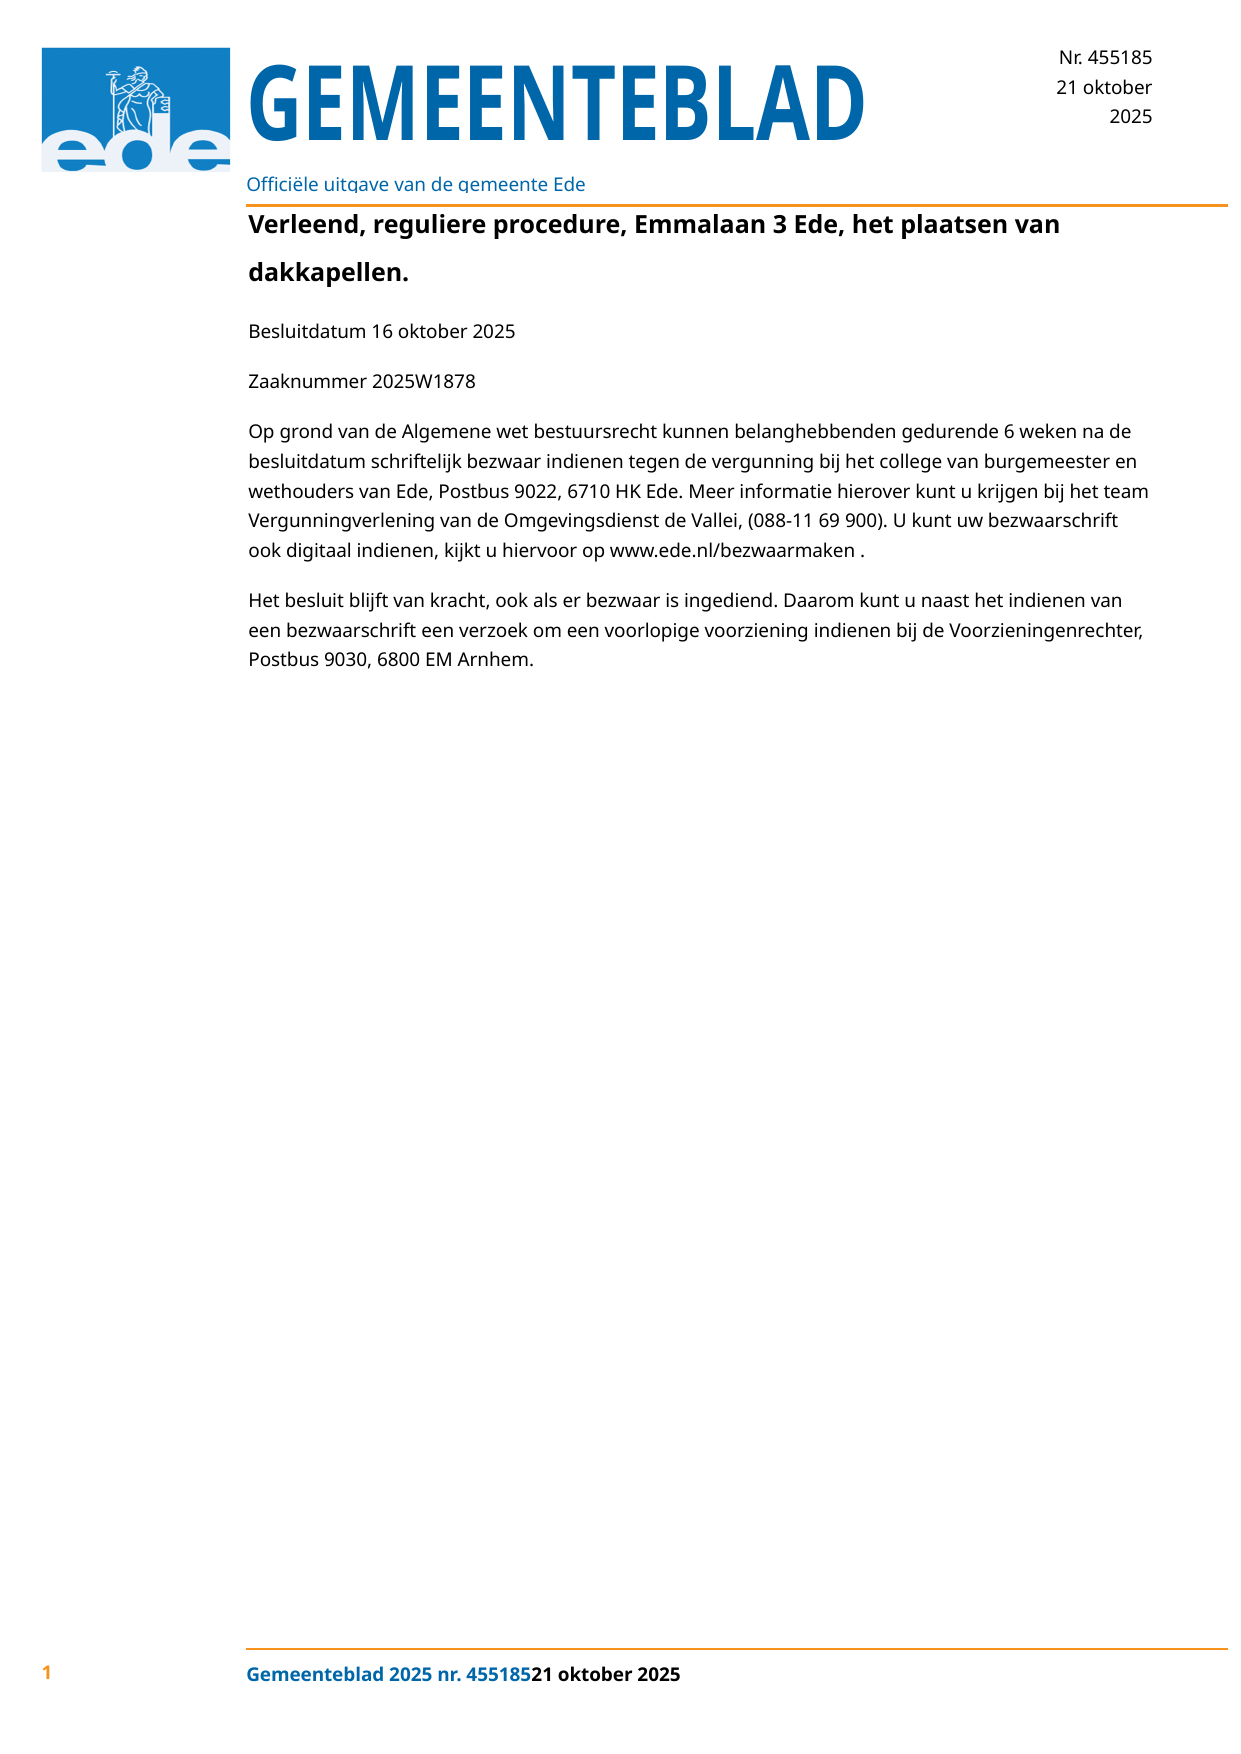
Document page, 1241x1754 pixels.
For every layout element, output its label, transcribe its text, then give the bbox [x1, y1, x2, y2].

text Besluitdatum 16 oktober 2025 [248, 318, 1152, 344]
text Op grond van de Algemene wet bestuursrecht kunnen belanghebbenden gedurende 6 weken na de besluitdatum schriftelijk bezwaar indienen tegen de vergunning bij het college van burgemeester en wethouders van Ede, Postbus 9022, 6710 HK Ede. Meer informatie hierover kunt u krijgen bij het team Vergunningverlening van de Omgevingsdienst de Vallei, (088-11 69 900). U kunt uw bezwaarschrift ook digitaal indienen, kijkt u hiervoor op www.ede.nl/bezwaarmaken . [248, 419, 1152, 563]
text Zaaknummer 2025W1878 [248, 368, 1152, 394]
text Verleend, reguliere procedure, Emmalaan 3 Ede, het plaatsen van dakkapellen. [248, 207, 1152, 288]
text Het besluit blijft van kracht, ook als er bezwaar is ingediend. Daarom kunt u naast het indienen van een bezwaarschrift een verzoek om een voorlopige voorziening indienen bij de Voorzieningenrechter, Postbus 9030, 6800 EM Arnhem. [248, 587, 1152, 672]
picture [41, 47, 231, 172]
